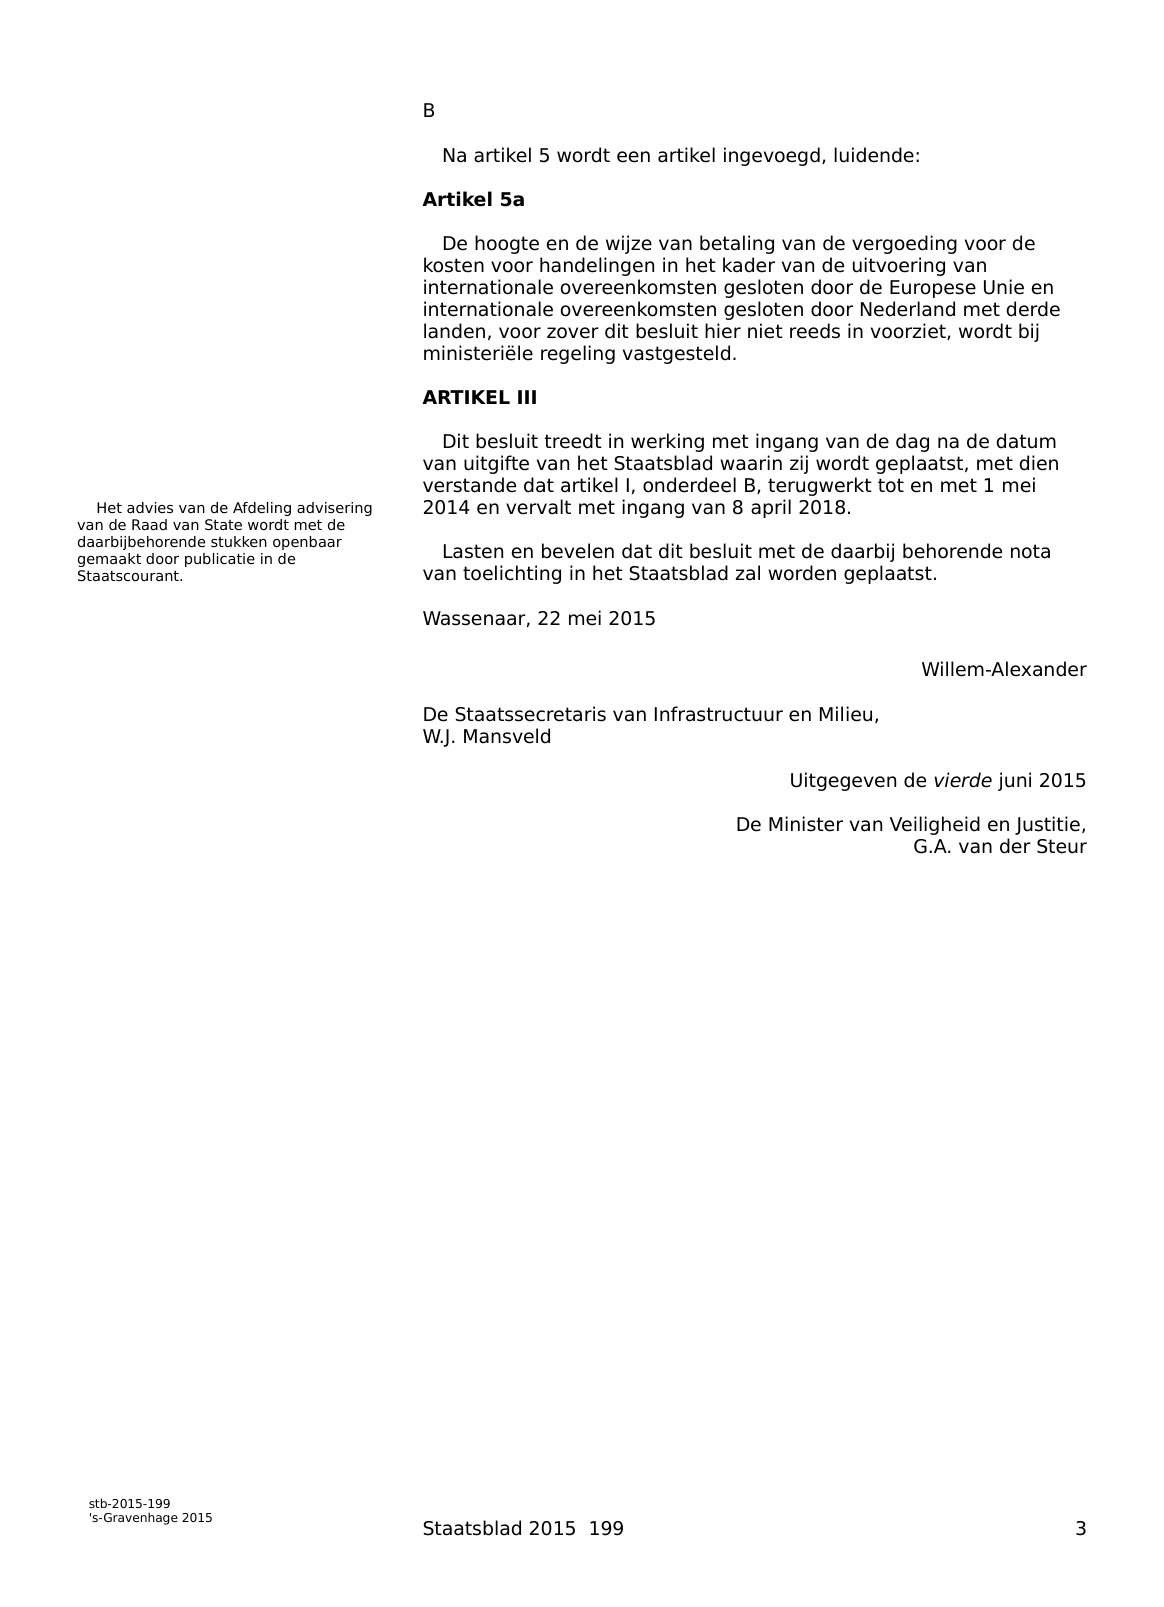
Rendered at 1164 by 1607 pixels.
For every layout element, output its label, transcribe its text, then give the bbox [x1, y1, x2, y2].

subtitle Artikel 5a [422, 189, 1087, 211]
text B [422, 100, 1087, 122]
text Lasten en bevelen dat dit besluit met de daarbij behorende nota van toelichting in het Staatsblad zal worden geplaatst. [422, 541, 1087, 585]
text Het advies van de Afdeling advisering van de Raad van State wordt met de daarbijbehorende stukken openbaar gemaakt door publicatie in de Staatscourant. [77, 500, 396, 585]
subtitle ARTIKEL III [422, 387, 1087, 409]
text Na artikel 5 wordt een artikel ingevoegd, luidende: [422, 144, 1087, 167]
text Wassenaar, 22 mei 2015 [422, 607, 1087, 629]
text stb-2015-199 [88, 1497, 323, 1511]
text Dit besluit treedt in werking met ingang van de dag na de datum van uitgifte van het Staatsblad waarin zij wordt geplaatst, met dien verstande dat artikel I, onderdeel B, terugwerkt tot en met 1 mei 2014 en vervalt met ingang van 8 april 2018. [422, 431, 1087, 519]
text De hoogte en de wijze van betaling van de vergoeding voor de kosten voor handelingen in het kader van de uitvoering van internationale overeenkomsten gesloten door de Europese Unie en internationale overeenkomsten gesloten door Nederland met derde landen, voor zover dit besluit hier niet reeds in voorziet, wordt bij ministeriële regeling vastgesteld. [422, 233, 1087, 365]
text 's-Gravenhage 2015 [88, 1511, 323, 1525]
text Willem-Alexander [422, 659, 1087, 681]
text De Minister van Veiligheid en Justitie, G.A. van der Steur [422, 814, 1087, 858]
text De Staatssecretaris van Infrastructuur en Milieu, W.J. Mansveld [422, 703, 1087, 747]
text Uitgegeven de vierde juni 2015 [422, 770, 1087, 792]
